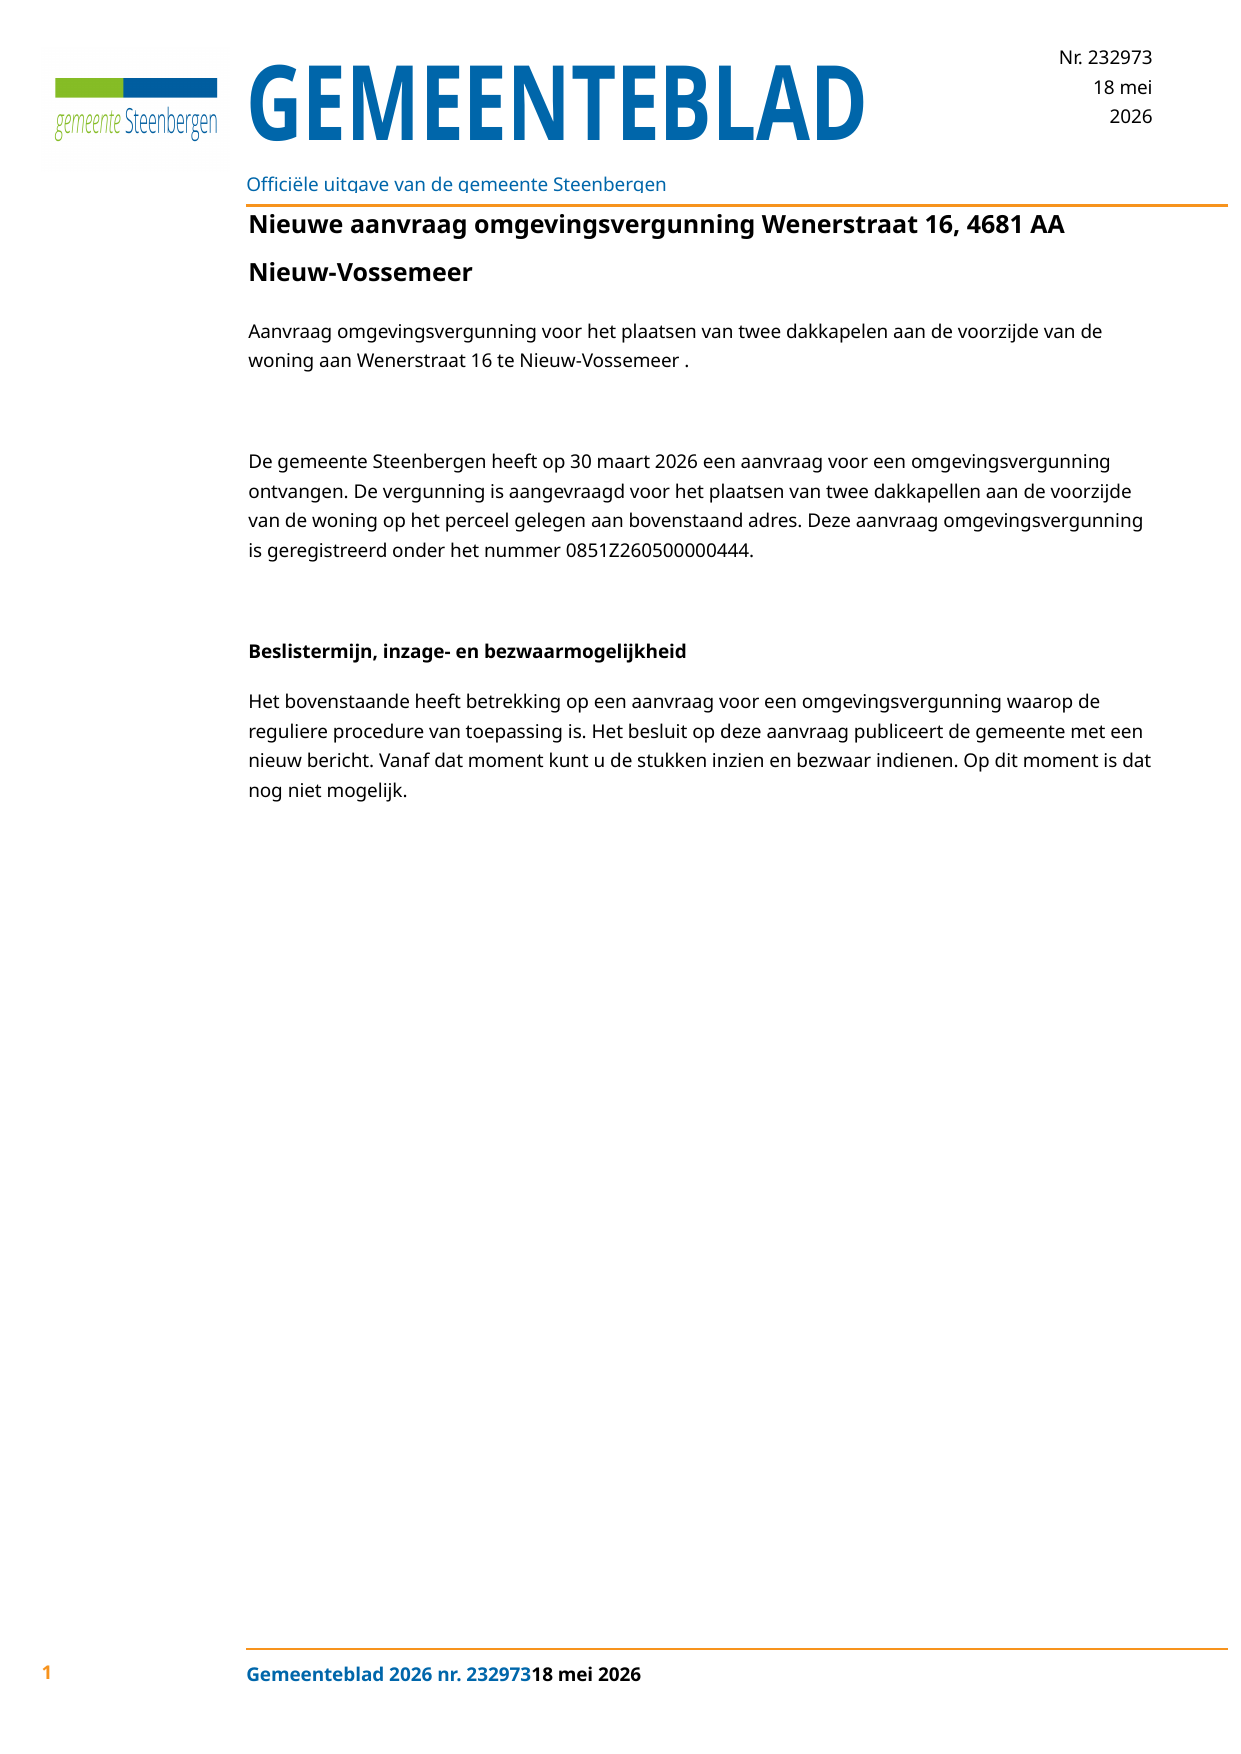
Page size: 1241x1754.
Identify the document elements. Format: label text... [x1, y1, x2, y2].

text Nieuwe aanvraag omgevingsvergunning Wenerstraat 16, 4681 AA Nieuw-Vossemeer [248, 207, 1152, 288]
picture [41, 47, 231, 172]
text Het bovenstaande heeft betrekking op een aanvraag voor een omgevingsvergunning waarop de reguliere procedure van toepassing is. Het besluit op deze aanvraag publiceert de gemeente met een nieuw bericht. Vanaf dat moment kunt u de stukken inzien en bezwaar indienen. Op dit moment is dat nog niet mogelijk. [248, 688, 1152, 803]
text Beslistermijn, inzage- en bezwaarmogelijkheid [248, 638, 1152, 664]
text Aanvraag omgevingsvergunning voor het plaatsen van twee dakkapelen aan de voorzijde van de woning aan Wenerstraat 16 te Nieuw-Vossemeer . [248, 318, 1152, 373]
text De gemeente Steenbergen heeft op 30 maart 2026 een aanvraag voor een omgevingsvergunning ontvangen. De vergunning is aangevraagd voor het plaatsen van twee dakkapellen aan de voorzijde van de woning op het perceel gelegen aan bovenstaand adres. Deze aanvraag omgevingsvergunning is geregistreerd onder het nummer 0851Z260500000444. [248, 448, 1152, 563]
